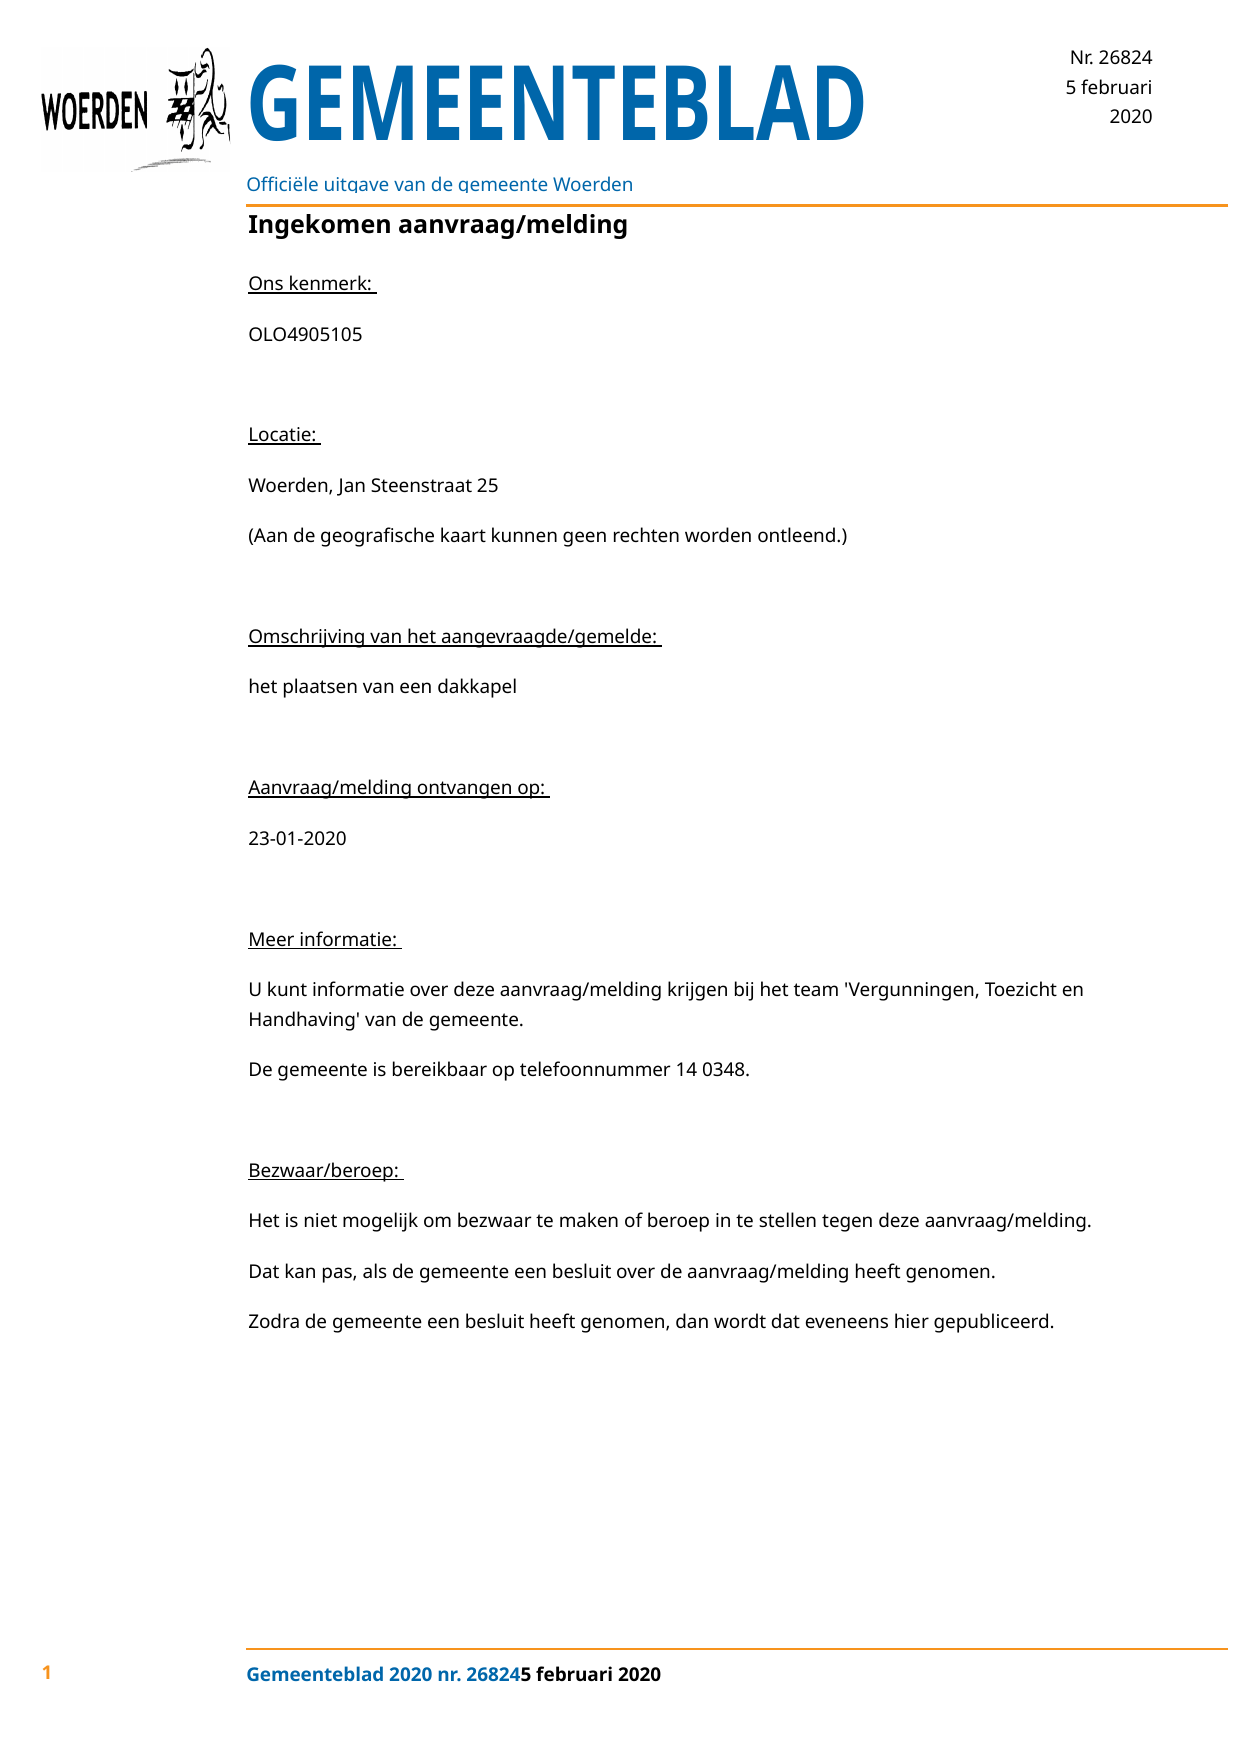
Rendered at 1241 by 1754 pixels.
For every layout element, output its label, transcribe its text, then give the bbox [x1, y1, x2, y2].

text (Aan de geografische kaart kunnen geen rechten worden ontleend.) [248, 522, 1152, 548]
text Ingekomen aanvraag/melding [248, 207, 1152, 241]
text Locatie: [248, 422, 1152, 447]
text Het is niet mogelijk om bezwaar te maken of beroep in te stellen tegen deze aanvraag/melding. [248, 1207, 1152, 1233]
text Omschrijving van het aangevraagde/gemelde: [248, 623, 1152, 649]
text De gemeente is bereikbaar op telefoonnummer 14 0348. [248, 1056, 1152, 1082]
text Zodra de gemeente een besluit heeft genomen, dan wordt dat eveneens hier gepubliceerd. [248, 1308, 1152, 1334]
picture [41, 47, 231, 172]
text OLO4905105 [248, 321, 1152, 346]
text Bezwaar/beroep: [248, 1157, 1152, 1183]
text U kunt informatie over deze aanvraag/melding krijgen bij het team 'Vergunningen, Toezicht en Handhaving' van de gemeente. [248, 976, 1152, 1031]
text Meer informatie: [248, 926, 1152, 951]
text Woerden, Jan Steenstraat 25 [248, 472, 1152, 498]
text Dat kan pas, als de gemeente een besluit over de aanvraag/melding heeft genomen. [248, 1258, 1152, 1283]
text Aanvraag/melding ontvangen op: [248, 774, 1152, 800]
text 23-01-2020 [248, 825, 1152, 851]
text het plaatsen van een dakkapel [248, 674, 1152, 699]
text Ons kenmerk: [248, 270, 1152, 296]
